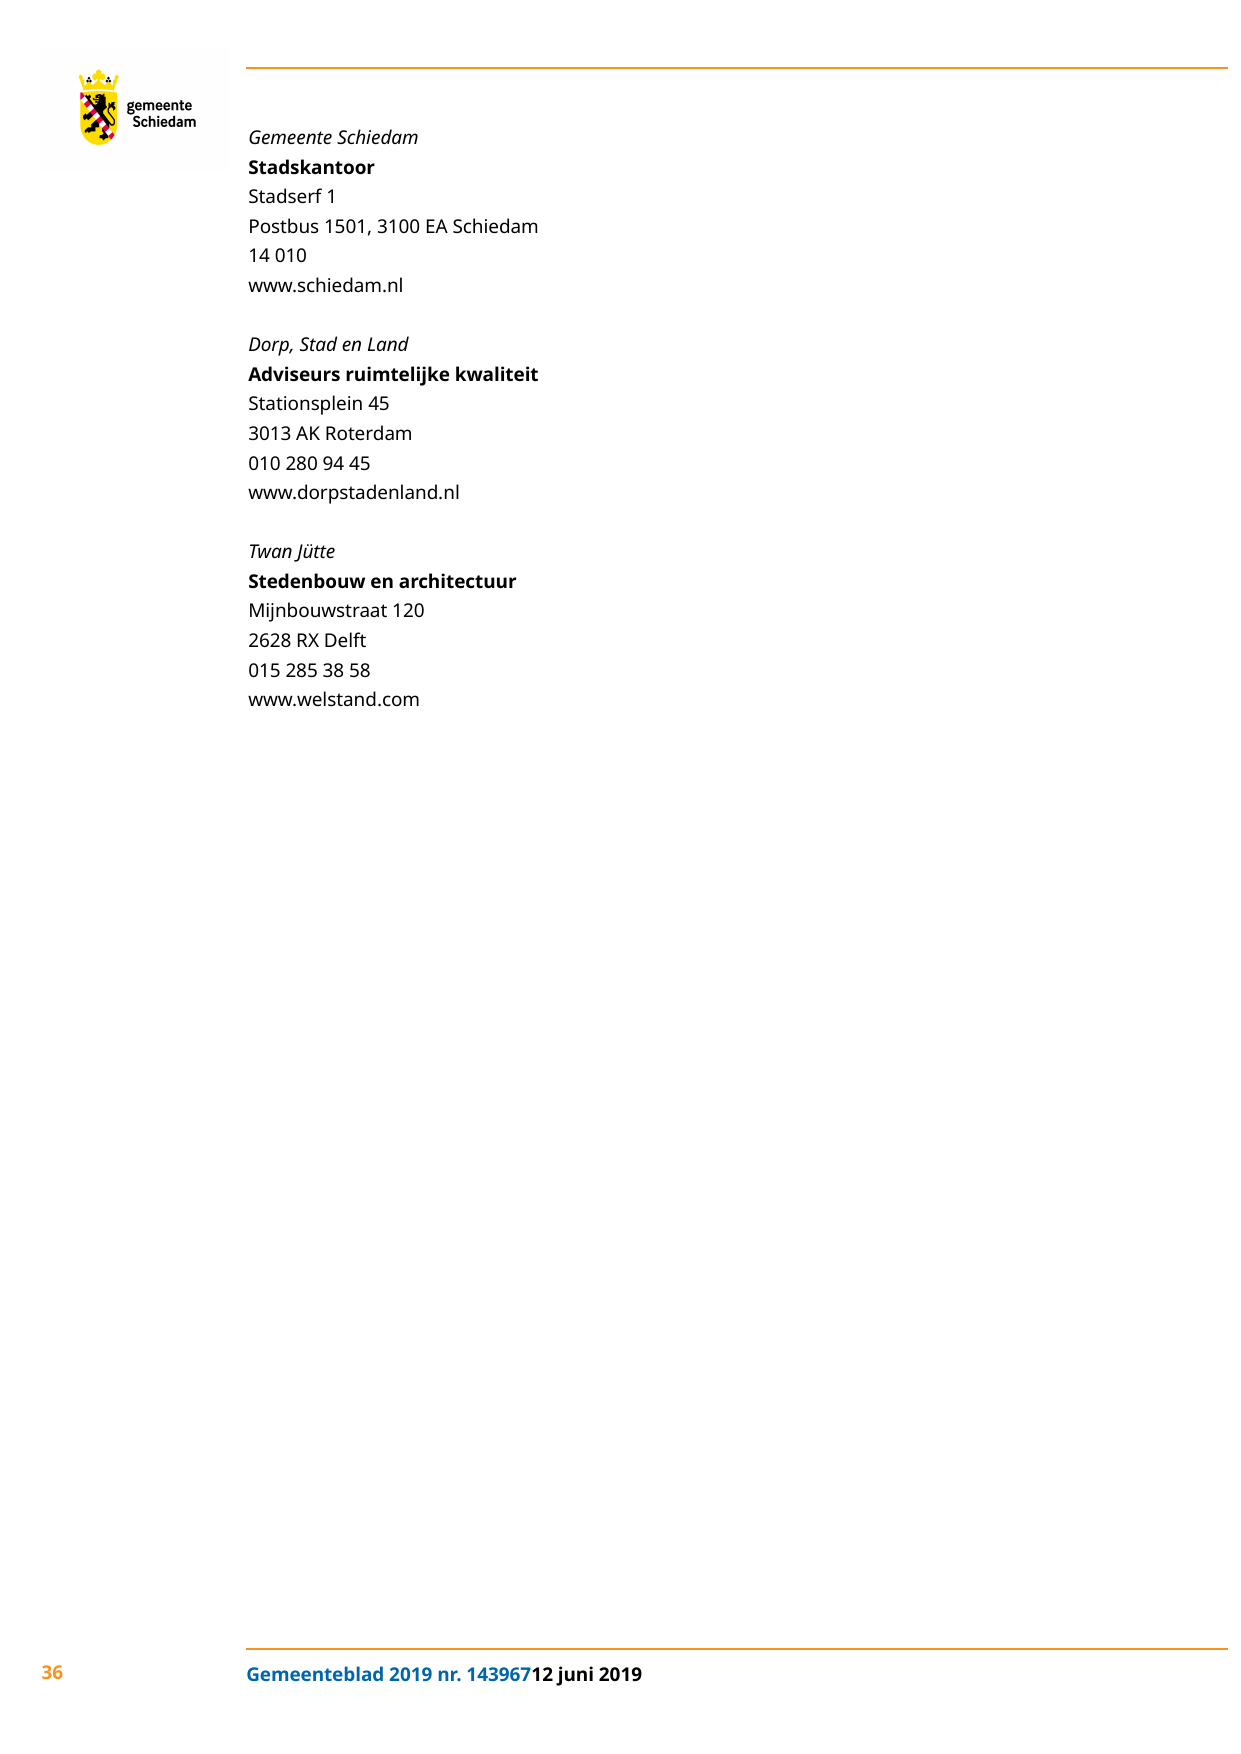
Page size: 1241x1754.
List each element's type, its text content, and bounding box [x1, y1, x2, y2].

text www.welstand.com [248, 686, 1152, 712]
text Adviseurs ruimtelijke kwaliteit [248, 361, 1152, 387]
text 3013 AK Roterdam [248, 420, 1152, 446]
picture [41, 47, 231, 172]
text Twan Jütte [248, 538, 1152, 564]
text Dorp, Stad en Land [248, 331, 1152, 357]
text Stadskantoor [248, 154, 1152, 180]
text www.dorpstadenland.nl [248, 479, 1152, 505]
text www.schiedam.nl [248, 272, 1152, 298]
text Gemeente Schiedam [248, 124, 1152, 150]
text 2628 RX Delft [248, 627, 1152, 653]
text 015 285 38 58 [248, 657, 1152, 683]
text Stadserf 1 [248, 183, 1152, 209]
text 14 010 [248, 243, 1152, 268]
text 010 280 94 45 [248, 450, 1152, 476]
text Stationsplein 45 [248, 391, 1152, 416]
text Postbus 1501, 3100 EA Schiedam [248, 213, 1152, 239]
text Stedenbouw en architectuur [248, 568, 1152, 594]
text Mijnbouwstraat 120 [248, 598, 1152, 623]
